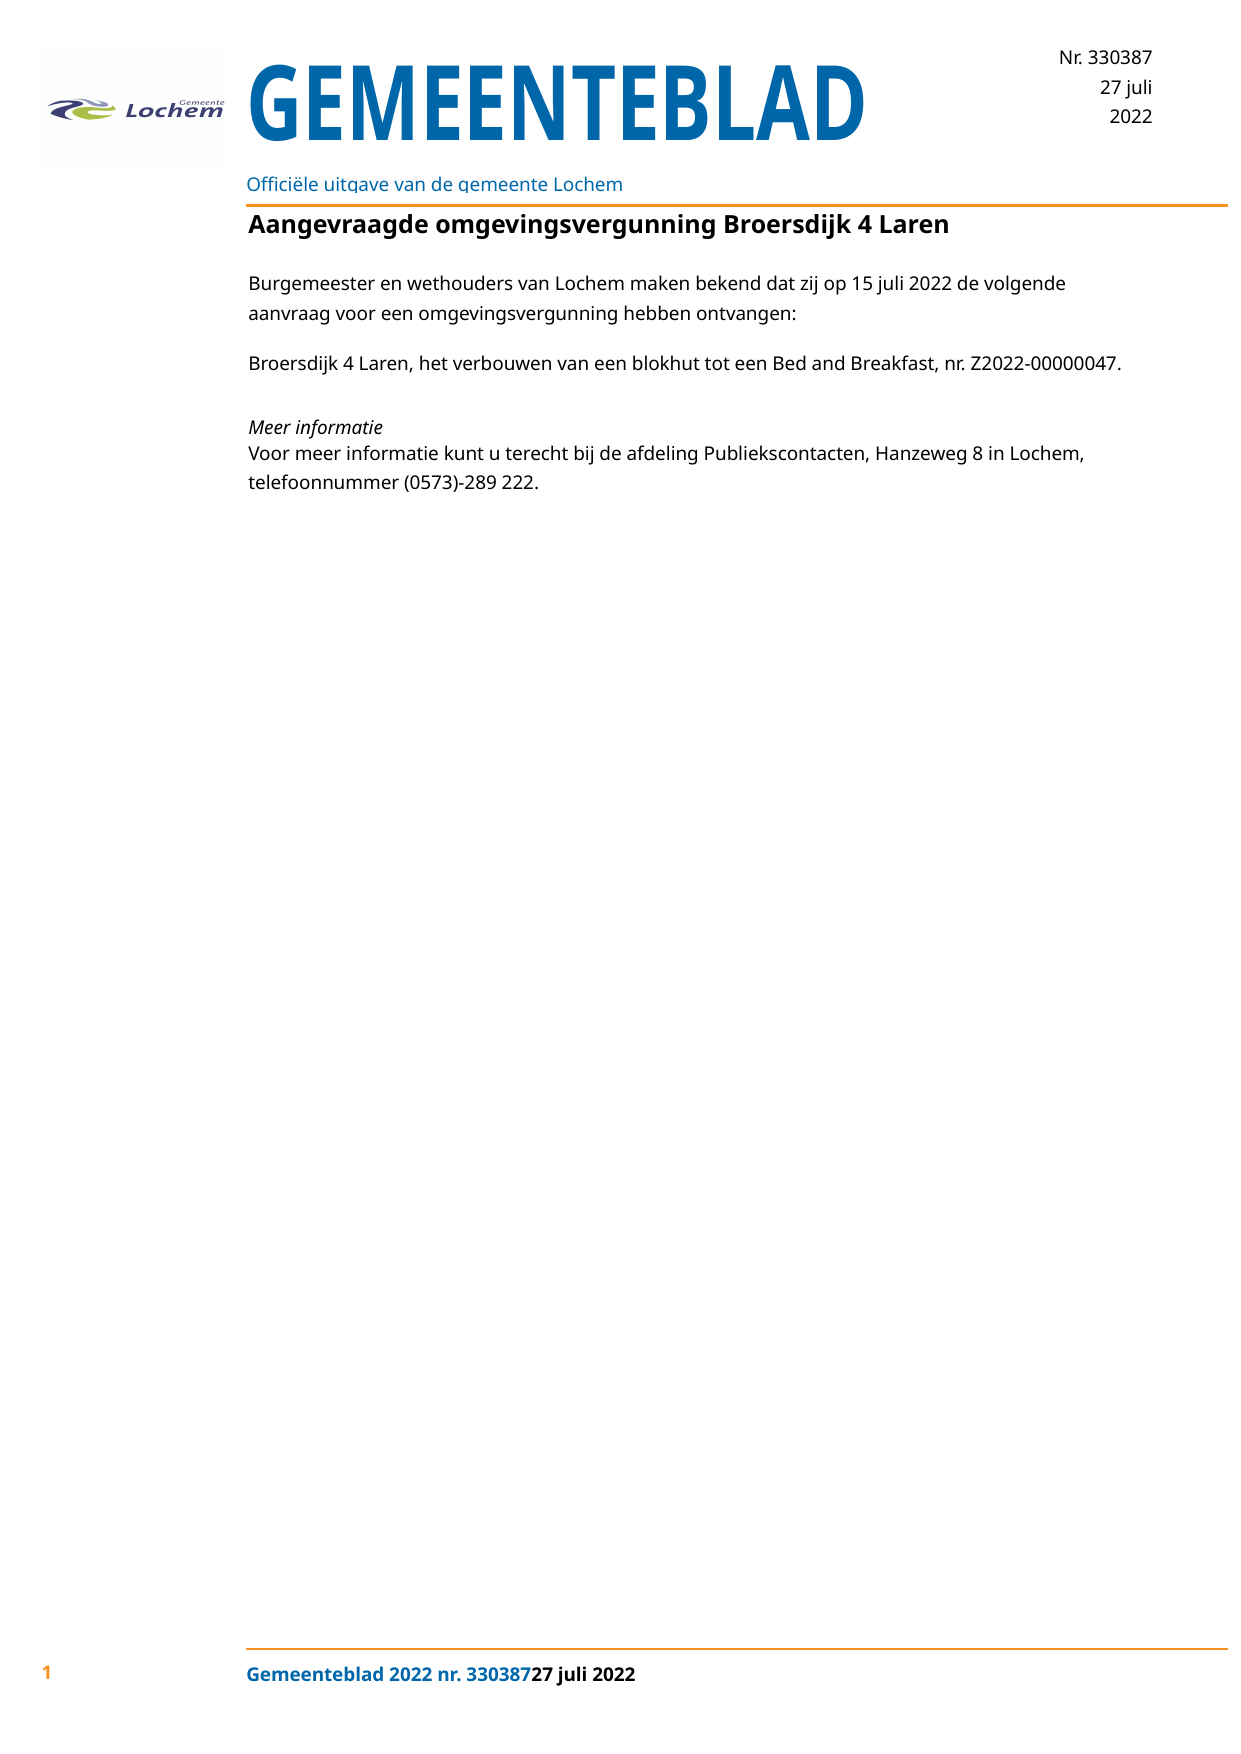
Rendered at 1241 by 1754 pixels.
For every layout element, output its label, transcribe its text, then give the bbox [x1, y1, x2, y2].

picture [41, 47, 231, 172]
text Aangevraagde omgevingsvergunning Broersdijk 4 Laren [248, 207, 1152, 241]
text Burgemeester en wethouders van Lochem maken bekend dat zij op 15 juli 2022 de volgende aanvraag voor een omgevingsvergunning hebben ontvangen: [248, 270, 1152, 326]
text Meer informatie [248, 414, 1152, 440]
text Voor meer informatie kunt u terecht bij de afdeling Publiekscontacten, Hanzeweg 8 in Lochem, telefoonnummer (0573)-289 222. [248, 440, 1152, 495]
text Broersdijk 4 Laren, het verbouwen van een blokhut tot een Bed and Breakfast, nr. Z2022-00000047. [248, 350, 1152, 376]
